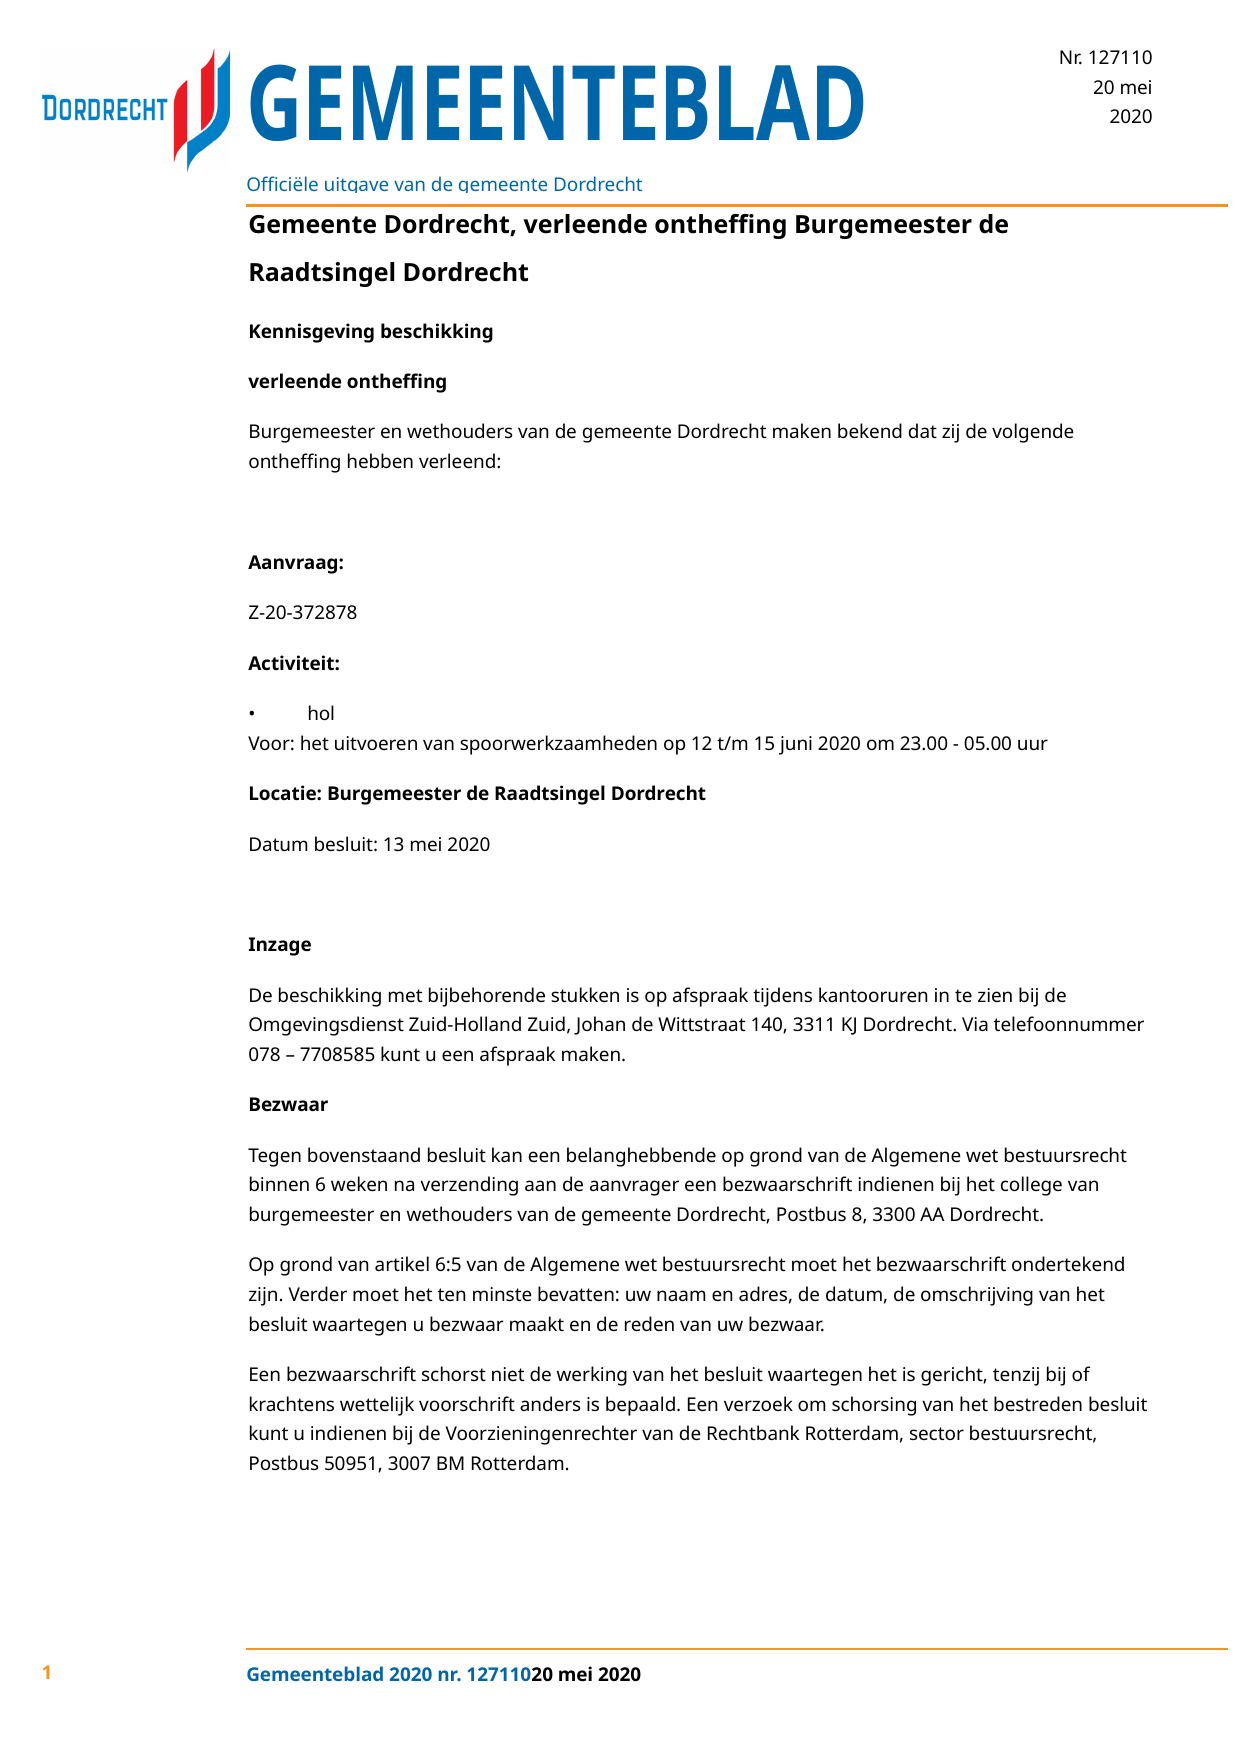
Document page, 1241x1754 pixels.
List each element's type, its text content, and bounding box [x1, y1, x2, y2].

picture [41, 47, 231, 172]
text Datum besluit: 13 mei 2020 [248, 831, 1152, 857]
text Kennisgeving beschikking [248, 318, 1152, 344]
text verleende ontheffing [248, 368, 1152, 394]
text Activiteit: [248, 650, 1152, 676]
text De beschikking met bijbehorende stukken is op afspraak tijdens kantooruren in te zien bij de Omgevingsdienst Zuid-Holland Zuid, Johan de Wittstraat 140, 3311 KJ Dordrecht. Via telefoonnummer 078 – 7708585 kunt u een afspraak maken. [248, 982, 1152, 1067]
text Gemeente Dordrecht, verleende ontheffing Burgemeester de Raadtsingel Dordrecht [248, 207, 1152, 288]
list hol [248, 700, 1152, 726]
text Inzage [248, 932, 1152, 957]
text Aanvraag: [248, 549, 1152, 575]
text Op grond van artikel 6:5 van de Algemene wet bestuursrecht moet het bezwaarschrift ondertekend zijn. Verder moet het ten minste bevatten: uw naam en adres, de datum, de omschrijving van het besluit waartegen u bezwaar maakt en de reden van uw bezwaar. [248, 1252, 1152, 1337]
text Z-20-372878 [248, 599, 1152, 625]
text Bezwaar [248, 1092, 1152, 1117]
text Een bezwaarschrift schorst niet de werking van het besluit waartegen het is gericht, tenzij bij of krachtens wettelijk voorschrift anders is bepaald. Een verzoek om schorsing van het bestreden besluit kunt u indienen bij de Voorzieningenrechter van de Rechtbank Rotterdam, sector bestuursrecht, Postbus 50951, 3007 BM Rotterdam. [248, 1361, 1152, 1476]
text Locatie: Burgemeester de Raadtsingel Dordrecht [248, 780, 1152, 806]
text Tegen bovenstaand besluit kan een belanghebbende op grond van de Algemene wet bestuursrecht binnen 6 weken na verzending aan de aanvrager een bezwaarschrift indienen bij het college van burgemeester en wethouders van de gemeente Dordrecht, Postbus 8, 3300 AA Dordrecht. [248, 1142, 1152, 1227]
text Burgemeester en wethouders van de gemeente Dordrecht maken bekend dat zij de volgende ontheffing hebben verleend: [248, 419, 1152, 474]
text Voor: het uitvoeren van spoorwerkzaamheden op 12 t/m 15 juni 2020 om 23.00 - 05.00 uur [248, 730, 1152, 756]
